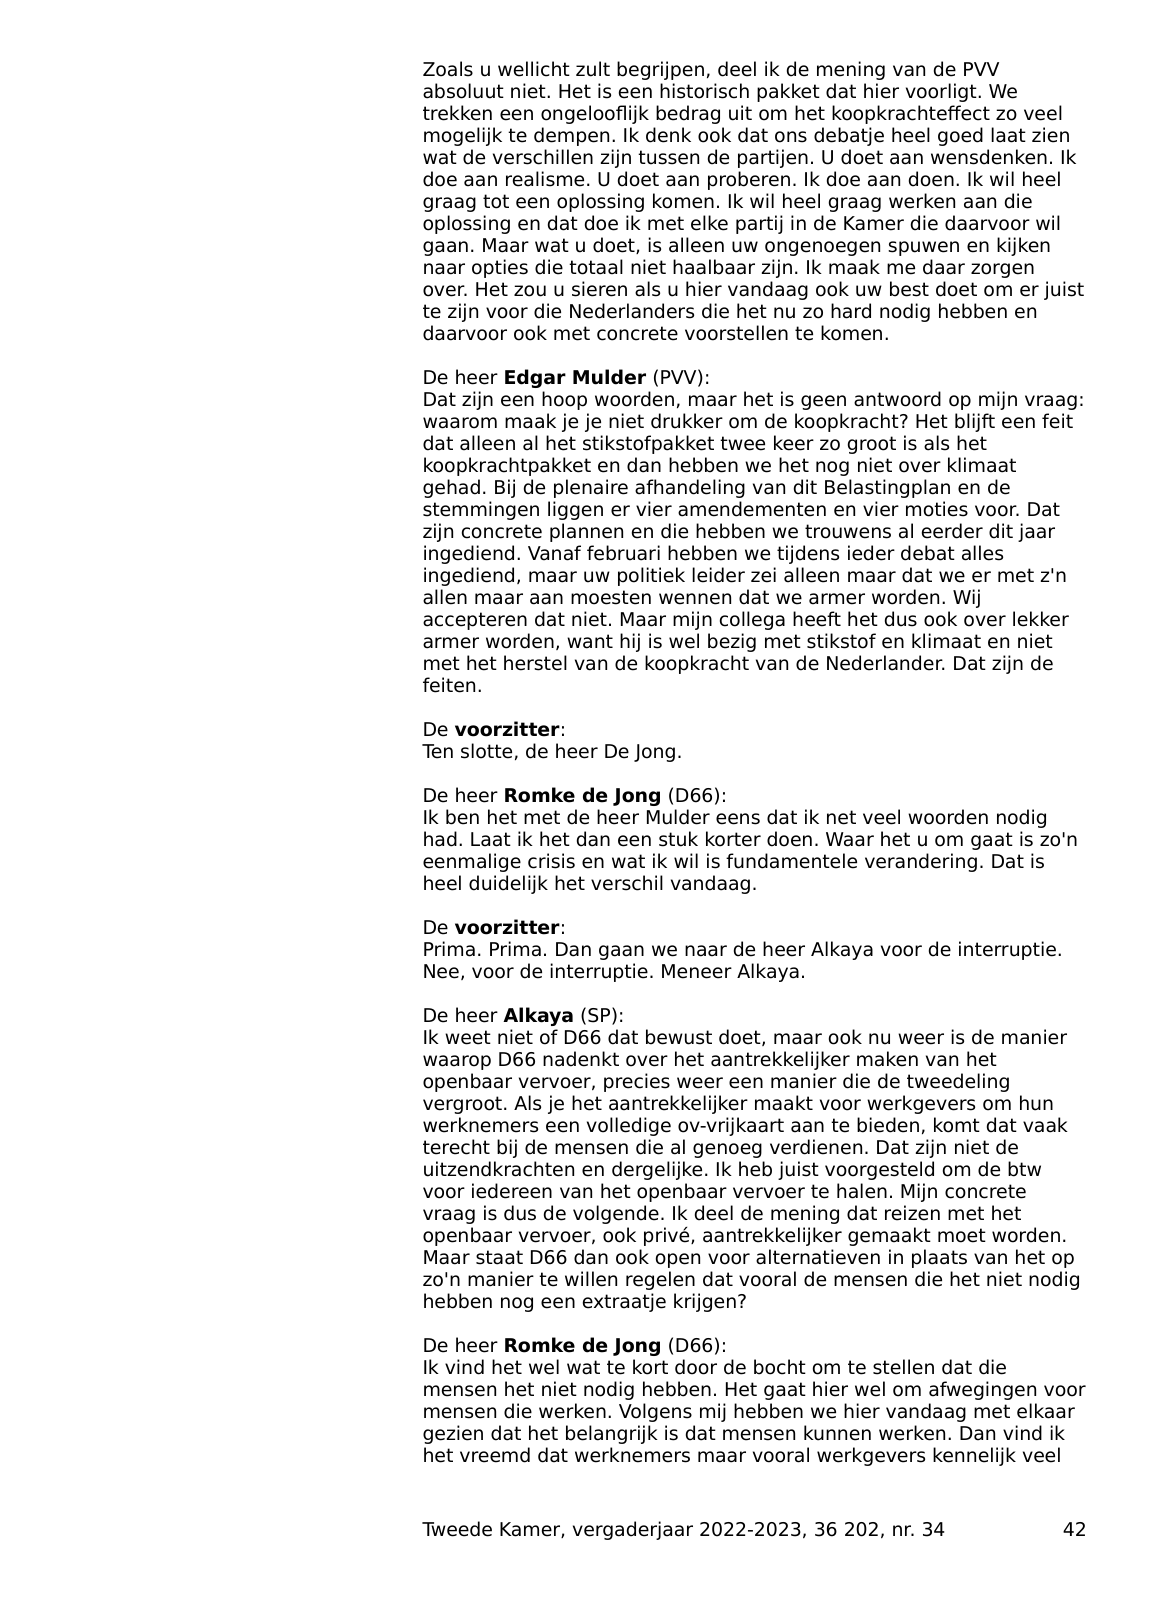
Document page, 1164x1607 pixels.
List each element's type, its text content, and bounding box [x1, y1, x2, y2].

text Ik vind het wel wat te kort door de bocht om te stellen dat die mensen het niet nodig hebben. Het gaat hier wel om afwegingen voor mensen die werken. Volgens mij hebben we hier vandaag met elkaar gezien dat het belangrijk is dat mensen kunnen werken. Dan vind ik het vreemd dat werknemers maar vooral werkgevers kennelijk veel [422, 1357, 1087, 1467]
text De heer Edgar Mulder (PVV): [422, 367, 1087, 389]
text De voorzitter: [422, 719, 1087, 741]
text De voorzitter: [422, 917, 1087, 939]
text De heer Alkaya (SP): [422, 1005, 1087, 1027]
text Prima. Prima. Dan gaan we naar de heer Alkaya voor de interruptie. Nee, voor de interruptie. Meneer Alkaya. [422, 939, 1087, 983]
text Zoals u wellicht zult begrijpen, deel ik de mening van de PVV absoluut niet. Het is een historisch pakket dat hier voorligt. We trekken een ongelooflijk bedrag uit om het koopkrachteffect zo veel mogelijk te dempen. Ik denk ook dat ons debatje heel goed laat zien wat de verschillen zijn tussen de partijen. U doet aan wensdenken. Ik doe aan realisme. U doet aan proberen. Ik doe aan doen. Ik wil heel graag tot een oplossing komen. Ik wil heel graag werken aan die oplossing en dat doe ik met elke partij in de Kamer die daarvoor wil gaan. Maar wat u doet, is alleen uw ongenoegen spuwen en kijken naar opties die totaal niet haalbaar zijn. Ik maak me daar zorgen over. Het zou u sieren als u hier vandaag ook uw best doet om er juist te zijn voor die Nederlanders die het nu zo hard nodig hebben en daarvoor ook met concrete voorstellen te komen. [422, 59, 1087, 345]
text Ik ben het met de heer Mulder eens dat ik net veel woorden nodig had. Laat ik het dan een stuk korter doen. Waar het u om gaat is zo'n eenmalige crisis en wat ik wil is fundamentele verandering. Dat is heel duidelijk het verschil vandaag. [422, 807, 1087, 895]
text De heer Romke de Jong (D66): [422, 785, 1087, 807]
text Ten slotte, de heer De Jong. [422, 741, 1087, 763]
text Dat zijn een hoop woorden, maar het is geen antwoord op mijn vraag: waarom maak je je niet drukker om de koopkracht? Het blijft een feit dat alleen al het stikstofpakket twee keer zo groot is als het koopkrachtpakket en dan hebben we het nog niet over klimaat gehad. Bij de plenaire afhandeling van dit Belastingplan en de stemmingen liggen er vier amendementen en vier moties voor. Dat zijn concrete plannen en die hebben we trouwens al eerder dit jaar ingediend. Vanaf februari hebben we tijdens ieder debat alles ingediend, maar uw politiek leider zei alleen maar dat we er met z'n allen maar aan moesten wennen dat we armer worden. Wij accepteren dat niet. Maar mijn collega heeft het dus ook over lekker armer worden, want hij is wel bezig met stikstof en klimaat en niet met het herstel van de koopkracht van de Nederlander. Dat zijn de feiten. [422, 389, 1087, 697]
text Ik weet niet of D66 dat bewust doet, maar ook nu weer is de manier waarop D66 nadenkt over het aantrekkelijker maken van het openbaar vervoer, precies weer een manier die de tweedeling vergroot. Als je het aantrekkelijker maakt voor werkgevers om hun werknemers een volledige ov-vrijkaart aan te bieden, komt dat vaak terecht bij de mensen die al genoeg verdienen. Dat zijn niet de uitzendkrachten en dergelijke. Ik heb juist voorgesteld om de btw voor iedereen van het openbaar vervoer te halen. Mijn concrete vraag is dus de volgende. Ik deel de mening dat reizen met het openbaar vervoer, ook privé, aantrekkelijker gemaakt moet worden. Maar staat D66 dan ook open voor alternatieven in plaats van het op zo'n manier te willen regelen dat vooral de mensen die het niet nodig hebben nog een extraatje krijgen? [422, 1027, 1087, 1313]
text De heer Romke de Jong (D66): [422, 1335, 1087, 1357]
